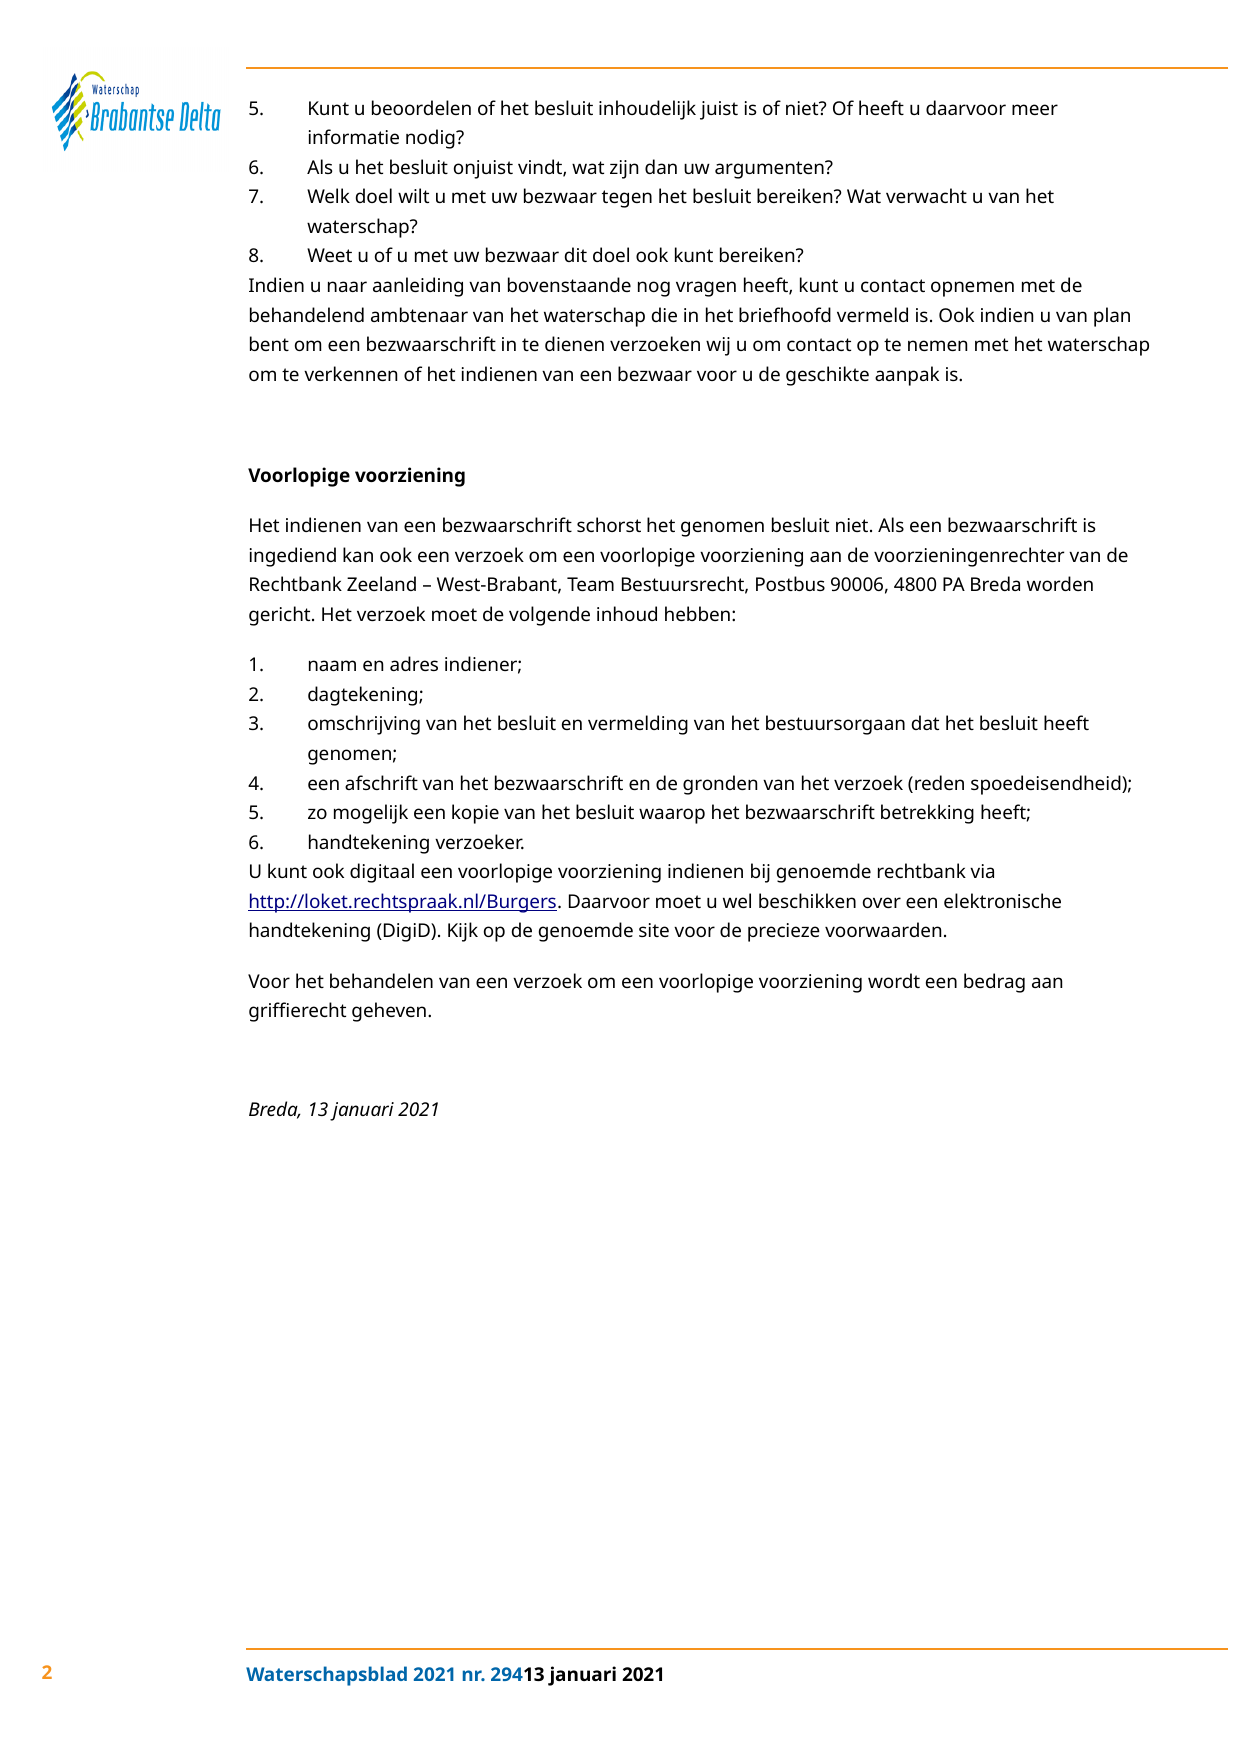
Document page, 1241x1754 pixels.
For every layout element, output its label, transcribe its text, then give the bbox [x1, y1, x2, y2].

list handtekening verzoeker. [248, 829, 1152, 855]
text U kunt ook digitaal een voorlopige voorziening indienen bij genoemde rechtbank via http://loket.rechtspraak.nl/Burgers. Daarvoor moet u wel beschikken over een elektronische handtekening (DigiD). Kijk op de genoemde site voor de precieze voorwaarden. [248, 858, 1152, 943]
text Voor het behandelen van een verzoek om een voorlopige voorziening wordt een bedrag aan griffierecht geheven. [248, 968, 1152, 1023]
list Kunt u beoordelen of het besluit inhoudelijk juist is of niet? Of heeft u daarvoor meer informatie nodig? [248, 95, 1152, 150]
text Indien u naar aanleiding van bovenstaande nog vragen heeft, kunt u contact opnemen met de behandelend ambtenaar van het waterschap die in het briefhoofd vermeld is. Ook indien u van plan bent om een bezwaarschrift in te dienen verzoeken wij u om contact op te nemen met het waterschap om te verkennen of het indienen van een bezwaar voor u de geschikte aanpak is. [248, 272, 1152, 387]
list Als u het besluit onjuist vindt, wat zijn dan uw argumenten? [248, 154, 1152, 180]
list dagtekening; [248, 681, 1152, 707]
list naam en adres indiener; [248, 651, 1152, 677]
text Breda, 13 januari 2021 [248, 1096, 1152, 1122]
list Welk doel wilt u met uw bezwaar tegen het besluit bereiken? Wat verwacht u van het waterschap? [248, 183, 1152, 239]
list zo mogelijk een kopie van het besluit waarop het bezwaarschrift betrekking heeft; [248, 799, 1152, 825]
text Voorlopige voorziening [248, 462, 1152, 488]
picture [41, 47, 231, 172]
list Weet u of u met uw bezwaar dit doel ook kunt bereiken? [248, 243, 1152, 268]
text Het indienen van een bezwaarschrift schorst het genomen besluit niet. Als een bezwaarschrift is ingediend kan ook een verzoek om een voorlopige voorziening aan de voorzieningenrechter van de Rechtbank Zeeland – West-Brabant, Team Bestuursrecht, Postbus 90006, 4800 PA Breda worden gericht. Het verzoek moet de volgende inhoud hebben: [248, 512, 1152, 627]
list omschrijving van het besluit en vermelding van het bestuursorgaan dat het besluit heeft genomen; [248, 711, 1152, 766]
list een afschrift van het bezwaarschrift en de gronden van het verzoek (reden spoedeisendheid); [248, 770, 1152, 796]
